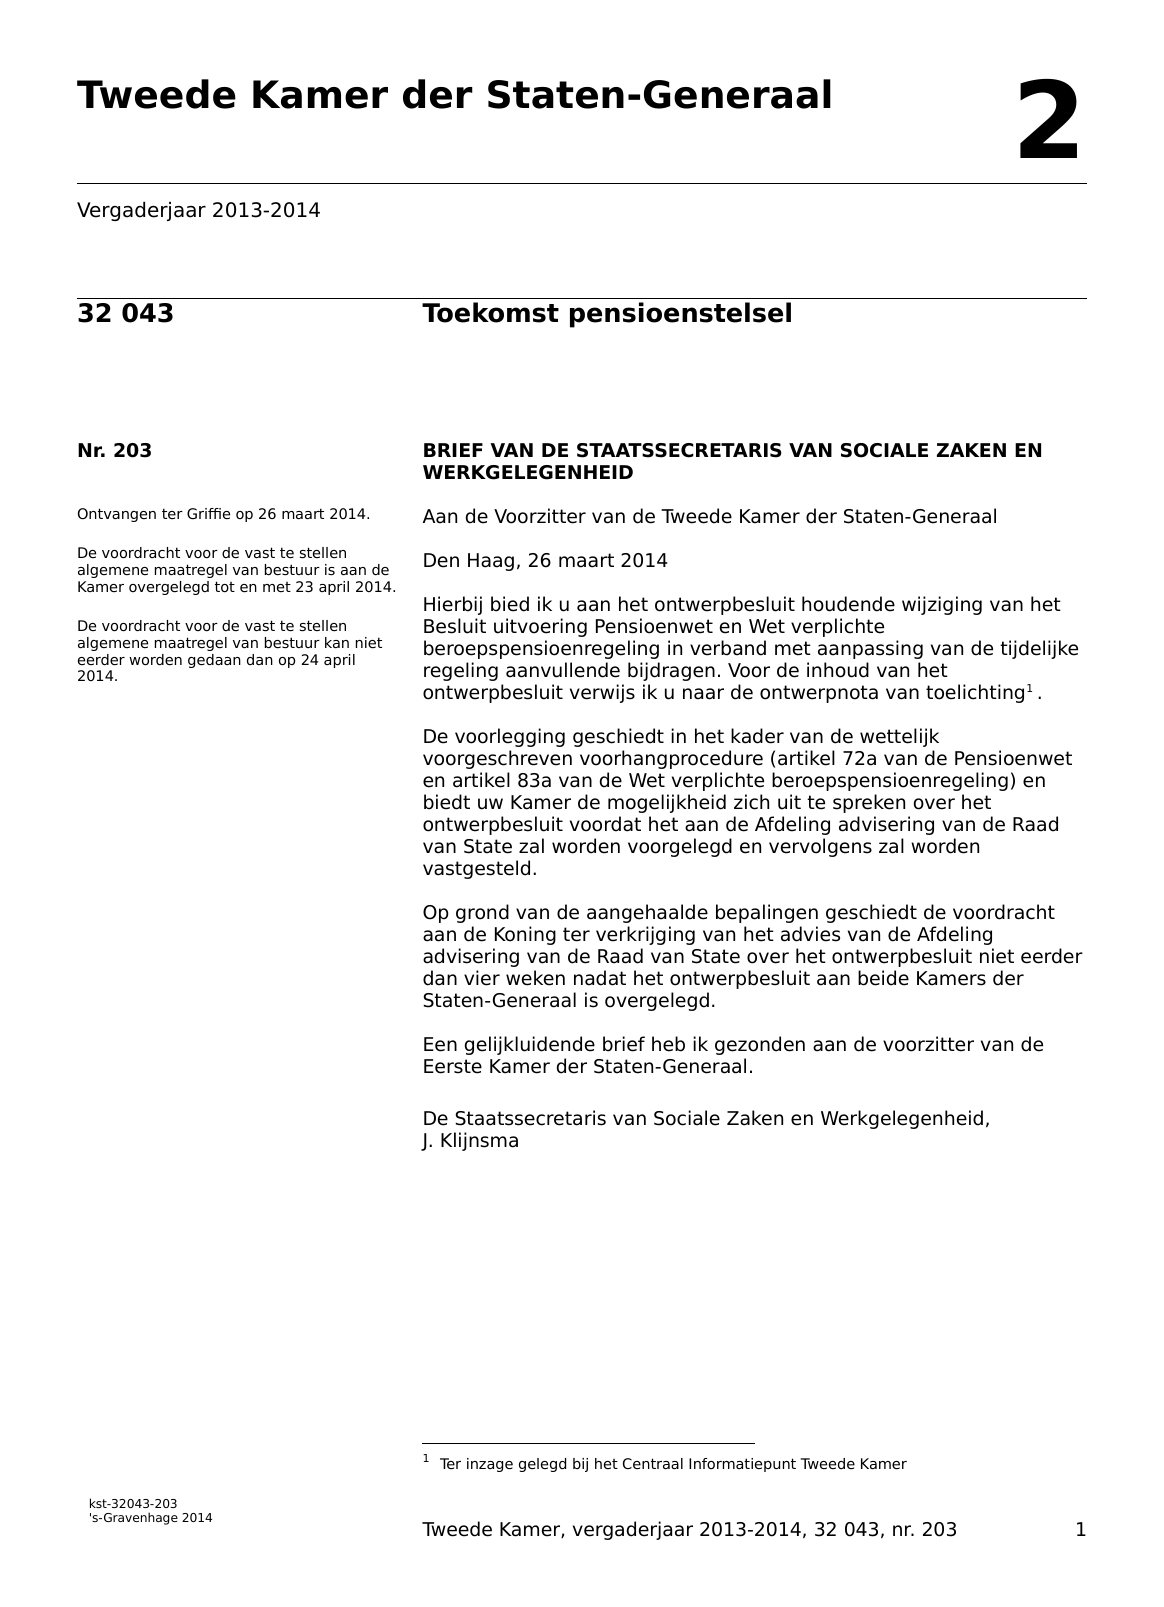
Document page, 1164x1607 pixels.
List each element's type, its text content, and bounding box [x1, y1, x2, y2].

text De voordracht voor de vast te stellen algemene maatregel van bestuur kan niet eerder worden gedaan dan op 24 april 2014. [77, 618, 399, 685]
text Hierbij bied ik u aan het ontwerpbesluit houdende wijziging van het Besluit uitvoering Pensioenwet en Wet verplichte beroepspensioenregeling in verband met aanpassing van de tijdelijke regeling aanvullende bijdragen. Voor de inhoud van het ontwerpbesluit verwijs ik u naar de ontwerpnota van toelichting. [422, 594, 1087, 704]
subtitle Nr. 203 BRIEF VAN DE STAATSSECRETARIS VAN SOCIALE ZAKEN EN WERKGELEGENHEID [77, 440, 1087, 484]
table_header 2 [886, 59, 1087, 183]
text 's-Gravenhage 2014 [88, 1511, 323, 1525]
text Den Haag, 26 maart 2014 [422, 550, 1087, 572]
text De Staatssecretaris van Sociale Zaken en Werkgelegenheid, J. Klijnsma [422, 1108, 1087, 1152]
text De voordracht voor de vast te stellen algemene maatregel van bestuur is aan de Kamer overgelegd tot en met 23 april 2014. [77, 545, 399, 596]
table_header Tweede Kamer der Staten-Generaal [77, 59, 886, 183]
text De voorlegging geschiedt in het kader van de wettelijk voorgeschreven voorhangprocedure (artikel 72a van de Pensioenwet en artikel 83a van de Wet verplichte beroepspensioenregeling) en biedt uw Kamer de mogelijkheid zich uit te spreken over het ontwerpbesluit voordat het aan de Afdeling advisering van de Raad van State zal worden voorgelegd en vervolgens zal worden vastgesteld. [422, 726, 1087, 880]
text Ontvangen ter Griffie op 26 maart 2014. [77, 506, 399, 523]
text [77, 523, 399, 545]
text kst-32043-203 [88, 1497, 323, 1511]
text Ter inzage gelegd bij het Centraal Informatiepunt Tweede Kamer [422, 1452, 1087, 1474]
text [77, 596, 399, 618]
subtitle 32 043 Toekomst pensioenstelsel [77, 299, 1087, 329]
text Op grond van de aangehaalde bepalingen geschiedt de voordracht aan de Koning ter verkrijging van het advies van de Afdeling advisering van de Raad van State over het ontwerpbesluit niet eerder dan vier weken nadat het ontwerpbesluit aan beide Kamers der Staten-Generaal is overgelegd. [422, 902, 1087, 1012]
table_cell Vergaderjaar 2013-2014 [77, 184, 1087, 298]
text Aan de Voorzitter van de Tweede Kamer der Staten-Generaal [422, 506, 1087, 528]
text Een gelijkluidende brief heb ik gezonden aan de voorzitter van de Eerste Kamer der Staten-Generaal. [422, 1034, 1087, 1078]
